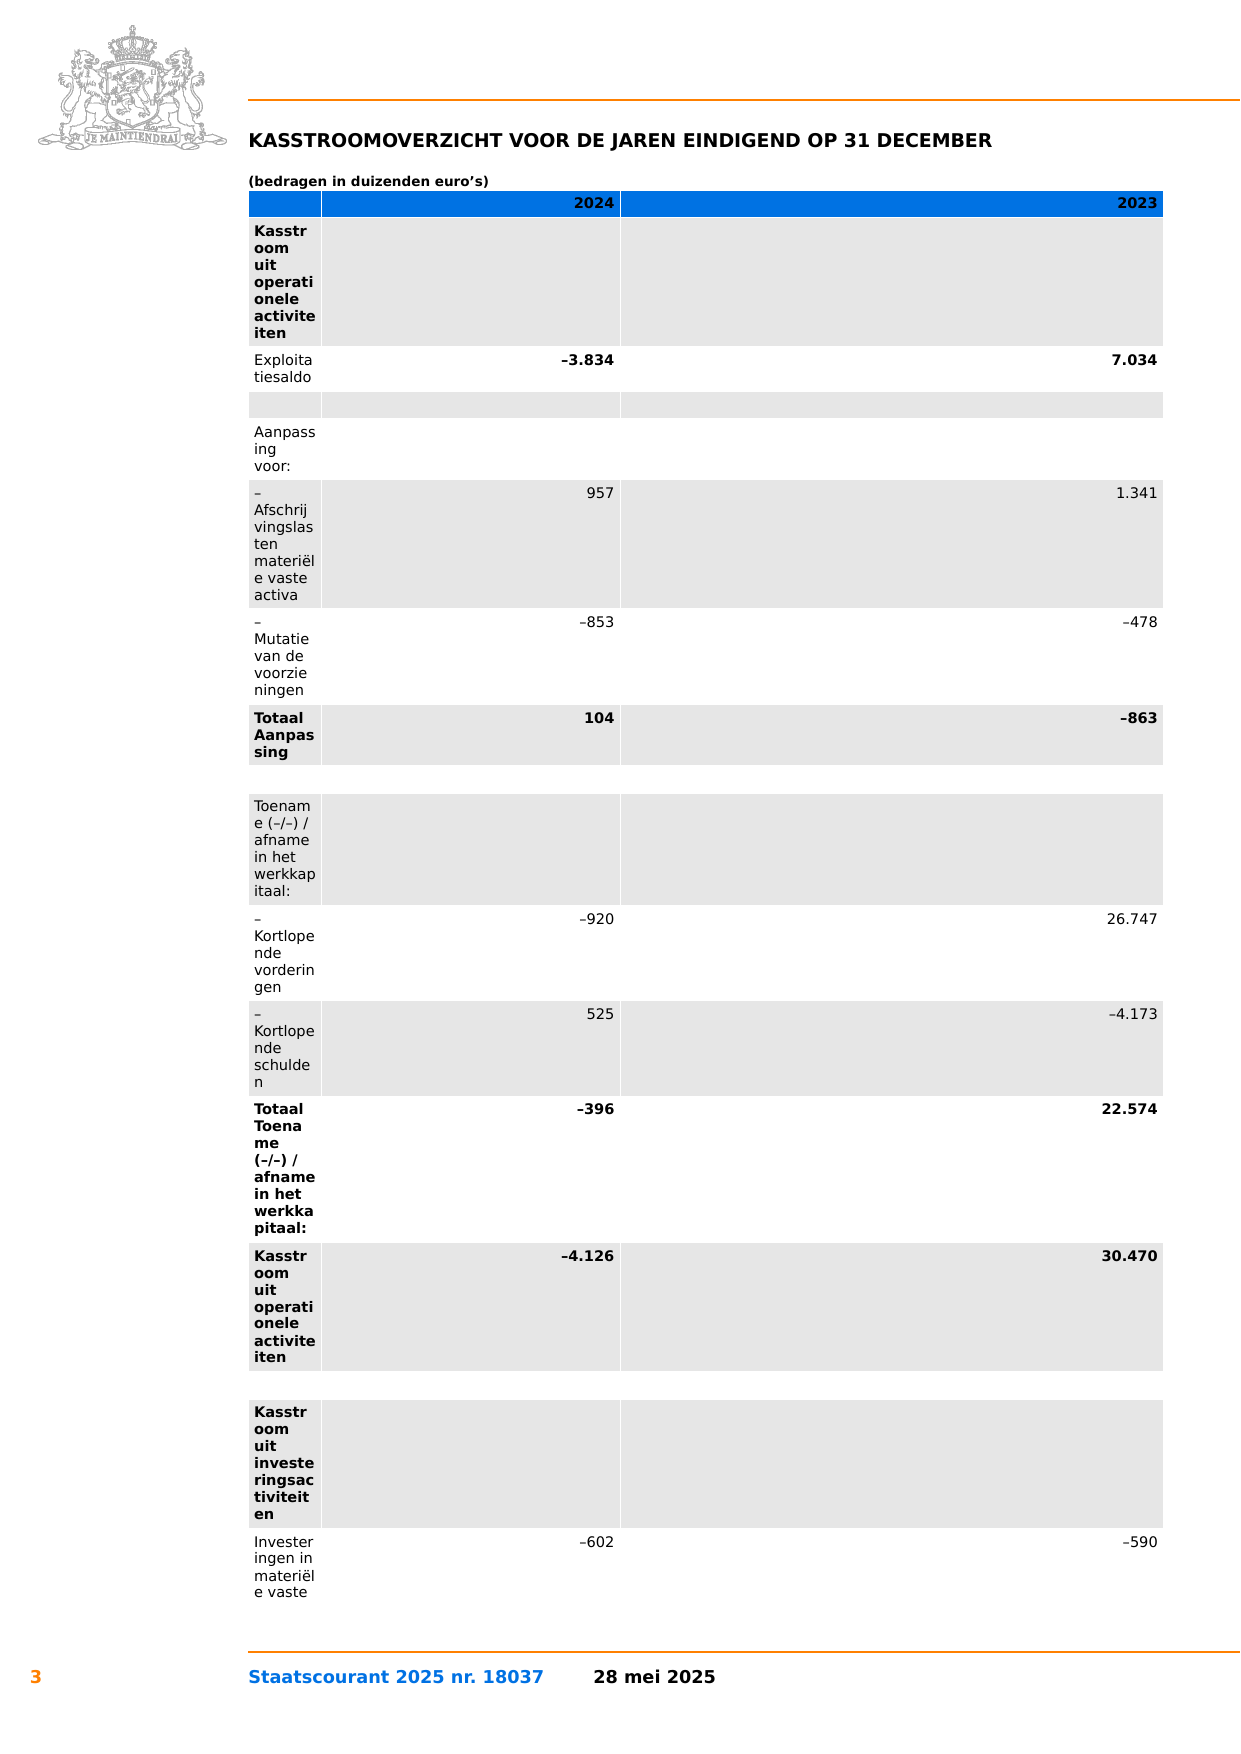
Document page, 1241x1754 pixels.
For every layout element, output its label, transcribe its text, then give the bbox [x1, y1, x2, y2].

table_cell [621, 392, 1163, 418]
picture [38, 25, 227, 150]
table_cell [322, 419, 620, 479]
table_cell 525 [322, 1001, 620, 1096]
table_cell 30.470 [621, 1243, 1163, 1371]
table_cell – Kortlopende schulden [249, 1001, 321, 1096]
table_cell –590 [621, 1529, 1163, 1606]
table_cell –396 [322, 1097, 620, 1242]
table_cell [322, 218, 620, 346]
table_cell [322, 794, 620, 905]
table_cell – Kortlopende vorderingen [249, 906, 321, 1000]
table_cell Exploitatiesaldo [249, 347, 321, 391]
table_cell Kasstroom uit operationele activiteiten [249, 218, 321, 346]
table_cell –4.126 [322, 1243, 620, 1371]
table_cell 2023 [621, 191, 1163, 217]
table_cell –853 [322, 610, 620, 704]
table_cell [322, 392, 620, 418]
text KASSTROOMOVERZICHT VOOR DE JAREN EINDIGEND OP 31 DECEMBER [248, 130, 1163, 152]
table_cell Toename (–/–) / afname in het werkkapitaal: [249, 794, 321, 905]
table_cell Kasstroom uit operationele activiteiten [249, 1243, 321, 1371]
table_cell Totaal Toename (–/–) / afname in het werkkapitaal: [249, 1097, 321, 1242]
table_cell 2024 [322, 191, 620, 217]
table_cell –478 [621, 610, 1163, 704]
table_cell [621, 1400, 1163, 1528]
table_cell 104 [322, 705, 620, 765]
table_cell [621, 218, 1163, 346]
table_cell Investeringen in materiële vaste [249, 1529, 321, 1606]
table_cell [249, 1372, 321, 1398]
table_cell –920 [322, 906, 620, 1000]
table_cell – Afschrijvingslasten materiële vaste activa [249, 480, 321, 608]
table_cell –3.834 [322, 347, 620, 391]
table_cell –602 [322, 1529, 620, 1606]
table_cell –4.173 [621, 1001, 1163, 1096]
table_cell Kasstroom uit investeringsactiviteiten [249, 1400, 321, 1528]
table_header (bedragen in duizenden euro’s) [248, 174, 1163, 189]
table_cell [621, 419, 1163, 479]
table_cell [249, 191, 321, 217]
table_cell 957 [322, 480, 620, 608]
table_cell [322, 1400, 620, 1528]
table_cell – Mutatie van de voorzieningen [249, 610, 321, 704]
table_cell 26.747 [621, 906, 1163, 1000]
table_cell [322, 766, 620, 793]
table_cell [249, 392, 321, 418]
table_cell –863 [621, 705, 1163, 765]
table_cell [621, 766, 1163, 793]
table_cell [249, 766, 321, 793]
table_cell 22.574 [621, 1097, 1163, 1242]
table_cell [621, 794, 1163, 905]
table_cell Totaal Aanpassing [249, 705, 321, 765]
table_cell 1.341 [621, 480, 1163, 608]
table_cell [322, 1372, 620, 1398]
table_cell Aanpassing voor: [249, 419, 321, 479]
table_cell [621, 1372, 1163, 1398]
table_cell 7.034 [621, 347, 1163, 391]
